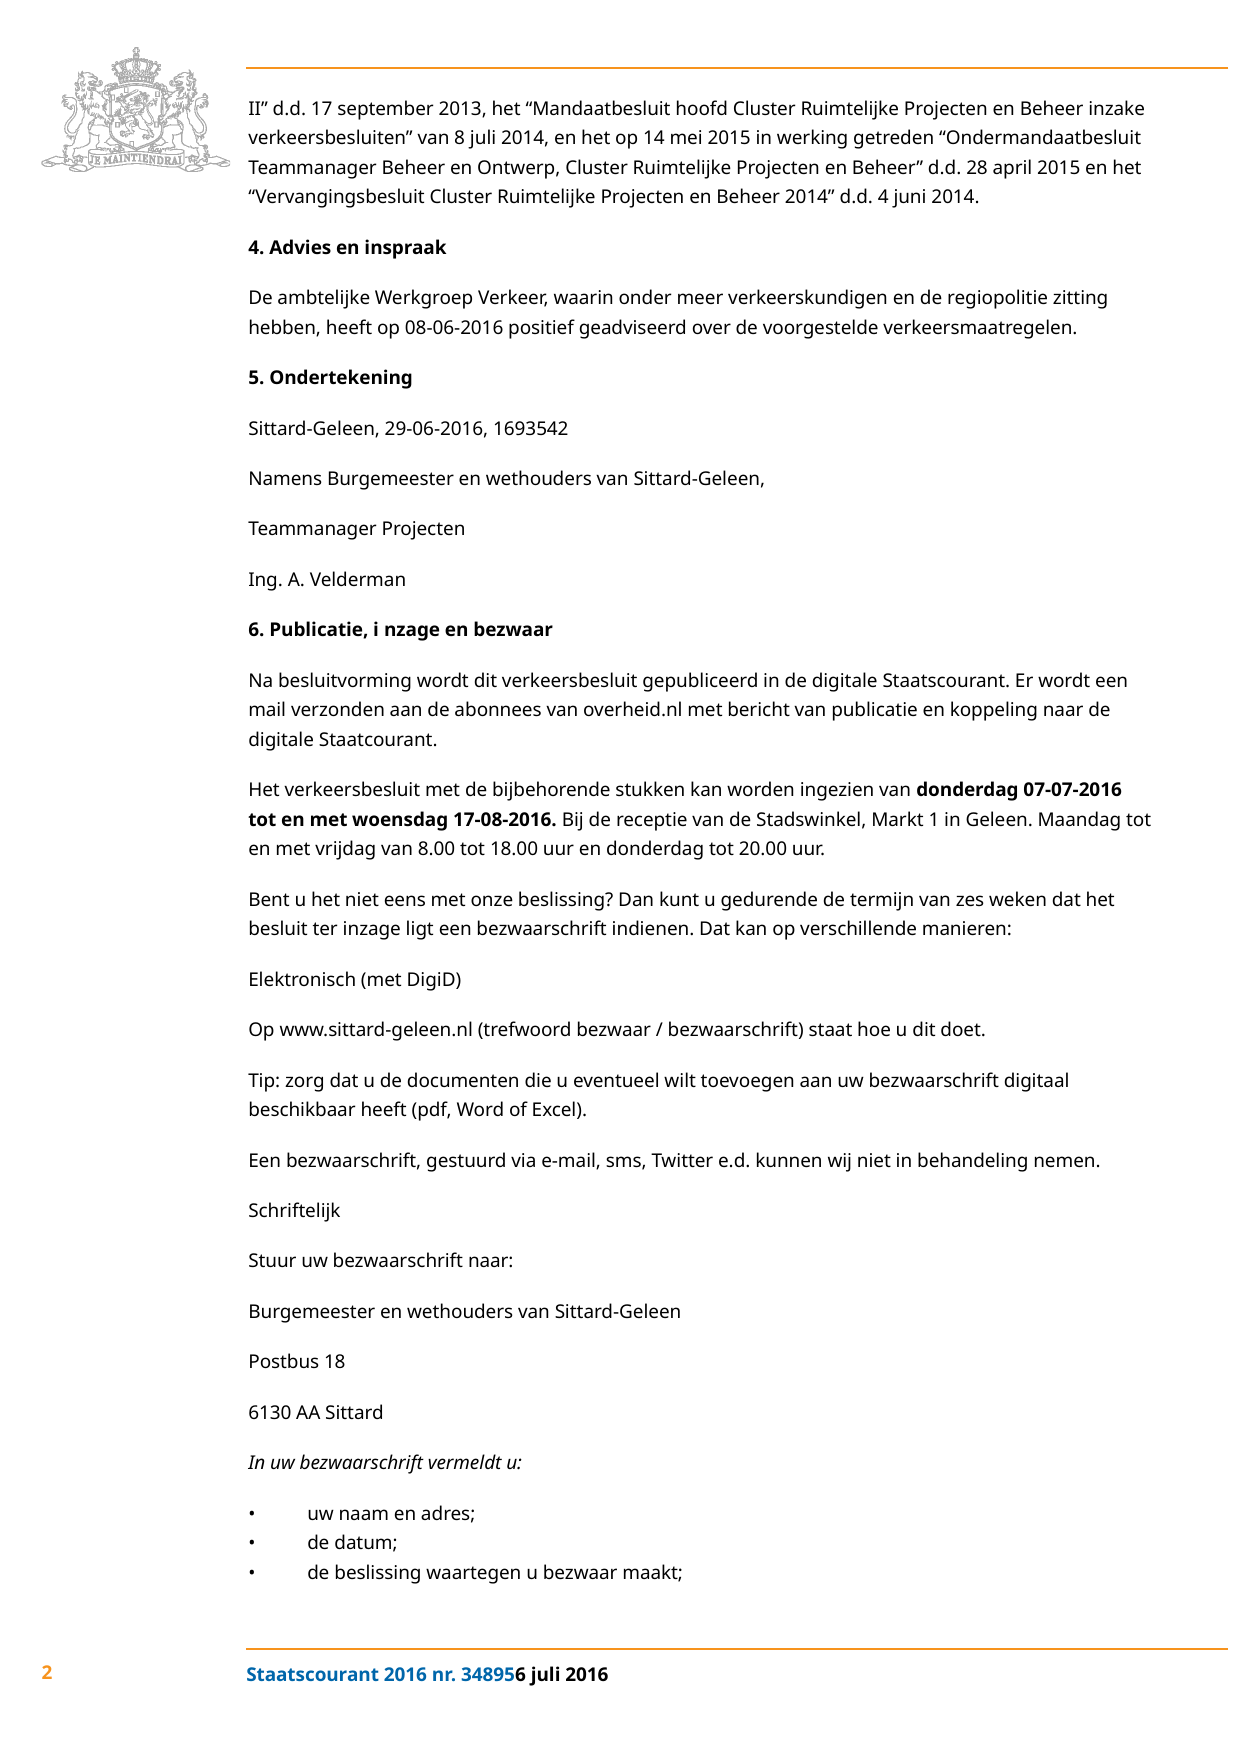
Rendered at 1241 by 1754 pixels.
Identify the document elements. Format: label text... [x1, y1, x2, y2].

list de datum; [248, 1529, 1152, 1555]
text Schriftelijk [248, 1197, 1152, 1223]
text Ing. A. Velderman [248, 566, 1152, 592]
text Bent u het niet eens met onze beslissing? Dan kunt u gedurende de termijn van zes weken dat het besluit ter inzage ligt een bezwaarschrift indienen. Dat kan op verschillende manieren: [248, 886, 1152, 941]
text In uw bezwaarschrift vermeldt u: [248, 1449, 1152, 1475]
text Het verkeersbesluit met de bijbehorende stukken kan worden ingezien van donderdag 07-07-2016 tot en met woensdag 17-08-2016. Bij de receptie van de Stadswinkel, Markt 1 in Geleen. Maandag tot en met vrijdag van 8.00 tot 18.00 uur en donderdag tot 20.00 uur. [248, 776, 1152, 861]
text 5. Ondertekening [248, 364, 1152, 390]
list uw naam en adres; [248, 1500, 1152, 1526]
text Elektronisch (met DigiD) [248, 966, 1152, 992]
text De ambtelijke Werkgroep Verkeer, waarin onder meer verkeerskundigen en de regiopolitie zitting hebben, heeft op 08-06-2016 positief geadviseerd over de voorgestelde verkeersmaatregelen. [248, 284, 1152, 340]
text Postbus 18 [248, 1348, 1152, 1374]
text Een bezwaarschrift, gestuurd via e-mail, sms, Twitter e.d. kunnen wij niet in behandeling nemen. [248, 1147, 1152, 1173]
list de beslissing waartegen u bezwaar maakt; [248, 1559, 1152, 1585]
text 6. Publicatie, i nzage en bezwaar [248, 616, 1152, 642]
text Stuur uw bezwaarschrift naar: [248, 1248, 1152, 1273]
text Sittard-Geleen, 29-06-2016, 1693542 [248, 415, 1152, 441]
text 4. Advies en inspraak [248, 234, 1152, 260]
text Op www.sittard-geleen.nl (trefwoord bezwaar / bezwaarschrift) staat hoe u dit doet. [248, 1016, 1152, 1042]
text Na besluitvorming wordt dit verkeersbesluit gepubliceerd in de digitale Staatscourant. Er wordt een mail verzonden aan de abonnees van overheid.nl met bericht van publicatie en koppeling naar de digitale Staatcourant. [248, 667, 1152, 752]
picture [41, 47, 231, 172]
text Namens Burgemeester en wethouders van Sittard-Geleen, [248, 465, 1152, 491]
text Burgemeester en wethouders van Sittard-Geleen [248, 1298, 1152, 1324]
text Tip: zorg dat u de documenten die u eventueel wilt toevoegen aan uw bezwaarschrift digitaal beschikbaar heeft (pdf, Word of Excel). [248, 1067, 1152, 1122]
text II” d.d. 17 september 2013, het “Mandaatbesluit hoofd Cluster Ruimtelijke Projecten en Beheer inzake verkeersbesluiten” van 8 juli 2014, en het op 14 mei 2015 in werking getreden “Ondermandaatbesluit Teammanager Beheer en Ontwerp, Cluster Ruimtelijke Projecten en Beheer” d.d. 28 april 2015 en het “Vervangingsbesluit Cluster Ruimtelijke Projecten en Beheer 2014” d.d. 4 juni 2014. [248, 95, 1152, 209]
text 6130 AA Sittard [248, 1399, 1152, 1425]
text Teammanager Projecten [248, 516, 1152, 541]
